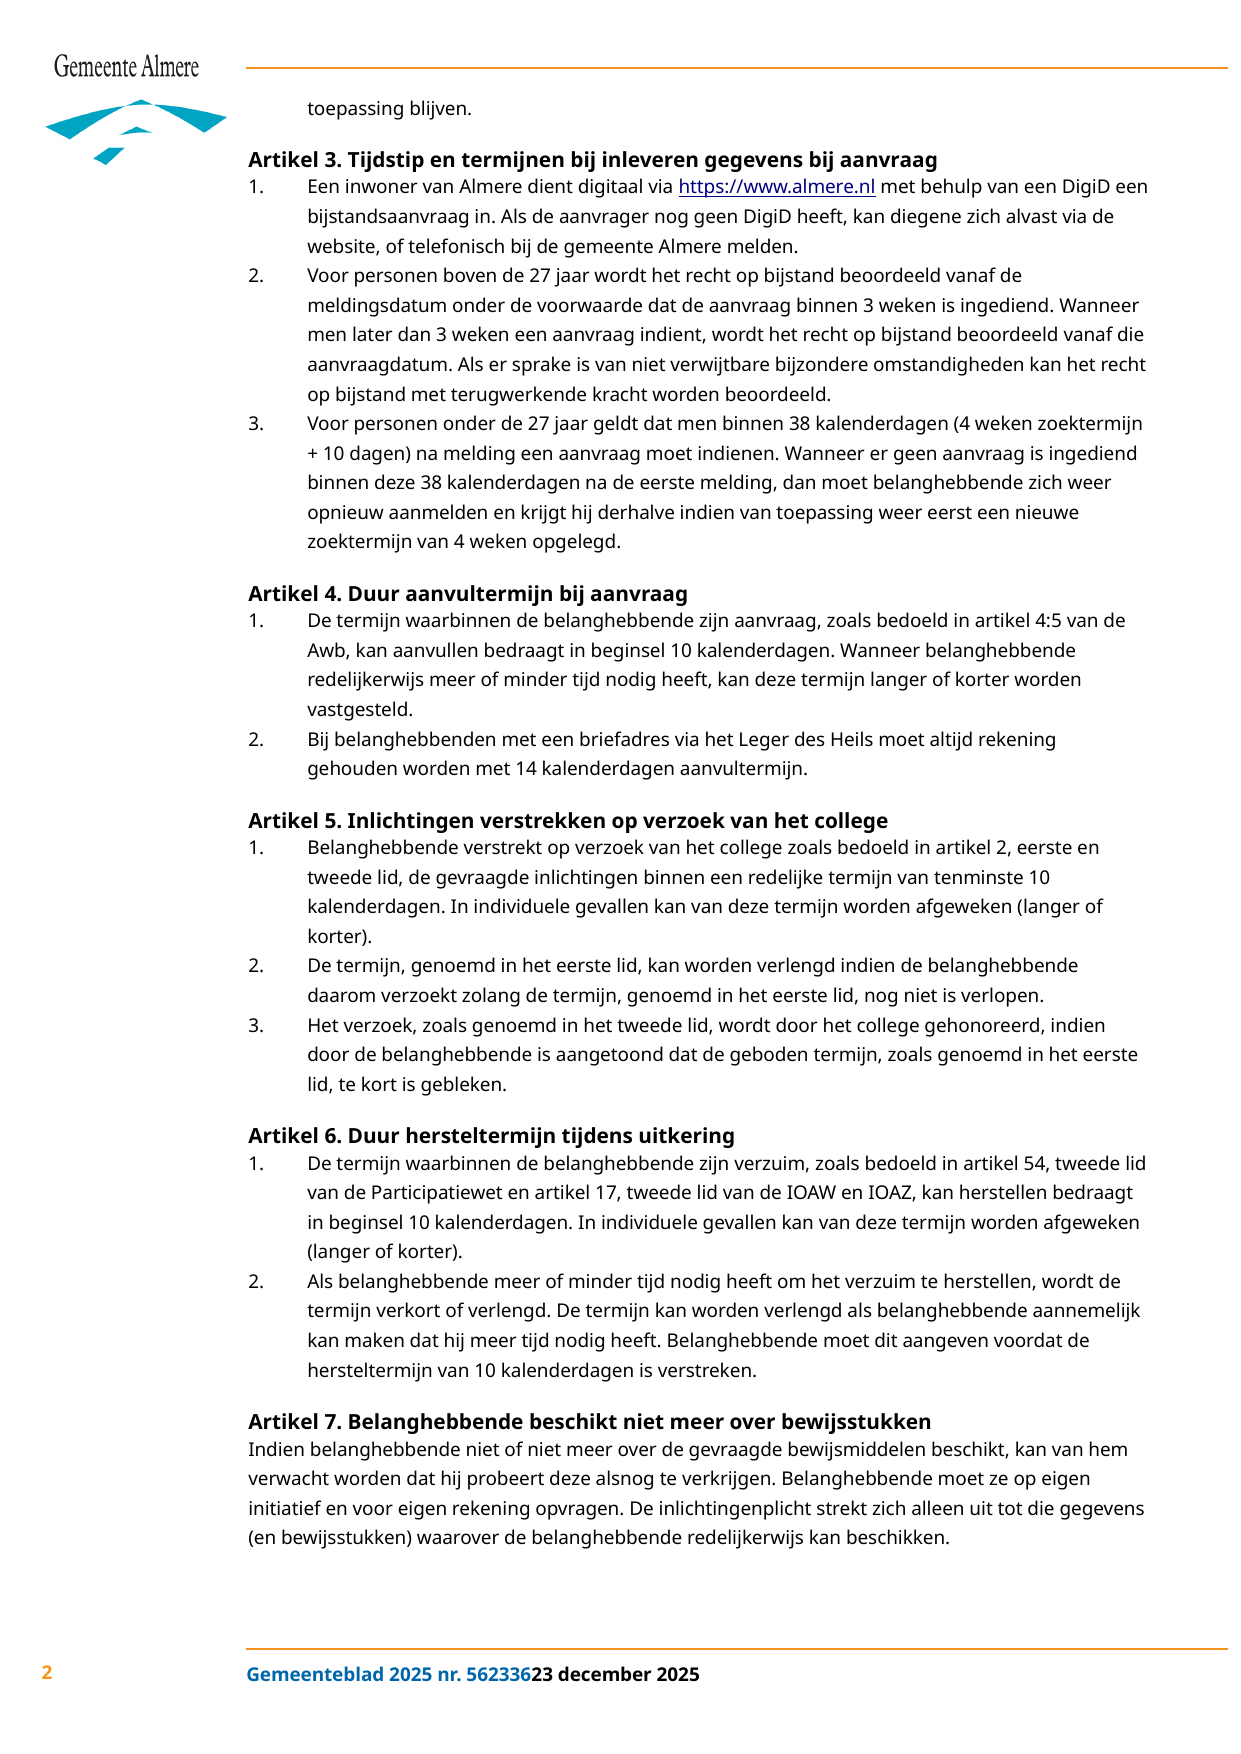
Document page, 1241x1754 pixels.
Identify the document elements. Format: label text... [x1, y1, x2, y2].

list Voor personen boven de 27 jaar wordt het recht op bijstand beoordeeld vanaf de meldingsdatum onder de voorwaarde dat de aanvraag binnen 3 weken is ingediend. Wanneer men later dan 3 weken een aanvraag indient, wordt het recht op bijstand beoordeeld vanaf die aanvraagdatum. Als er sprake is van niet verwijtbare bijzondere omstandigheden kan het recht op bijstand met terugwerkende kracht worden beoordeeld. [248, 262, 1152, 406]
list Als belanghebbende meer of minder tijd nodig heeft om het verzuim te herstellen, wordt de termijn verkort of verlengd. De termijn kan worden verlengd als belanghebbende aannemelijk kan maken dat hij meer tijd nodig heeft. Belanghebbende moet dit aangeven voordat de hersteltermijn van 10 kalenderdagen is verstreken. [248, 1268, 1152, 1383]
text Indien belanghebbende niet of niet meer over de gevraagde bewijsmiddelen beschikt, kan van hem verwacht worden dat hij probeert deze alsnog te verkrijgen. Belanghebbende moet ze op eigen initiatief en voor eigen rekening opvragen. De inlichtingenplicht strekt zich alleen uit tot die gegevens (en bewijsstukken) waarover de belanghebbende redelijkerwijs kan beschikken. [248, 1436, 1152, 1550]
list Belanghebbende verstrekt op verzoek van het college zoals bedoeld in artikel 2, eerste en tweede lid, de gevraagde inlichtingen binnen een redelijke termijn van tenminste 10 kalenderdagen. In individuele gevallen kan van deze termijn worden afgeweken (langer of korter). [248, 834, 1152, 949]
list toepassing blijven. [248, 95, 1152, 121]
list Voor personen onder de 27 jaar geldt dat men binnen 38 kalenderdagen (4 weken zoektermijn + 10 dagen) na melding een aanvraag moet indienen. Wanneer er geen aanvraag is ingediend binnen deze 38 kalenderdagen na de eerste melding, dan moet belanghebbende zich weer opnieuw aanmelden en krijgt hij derhalve indien van toepassing weer eerst een nieuwe zoektermijn van 4 weken opgelegd. [248, 410, 1152, 554]
list De termijn waarbinnen de belanghebbende zijn aanvraag, zoals bedoeld in artikel 4:5 van de Awb, kan aanvullen bedraagt in beginsel 10 kalenderdagen. Wanneer belanghebbende redelijkerwijs meer of minder tijd nodig heeft, kan deze termijn langer of korter worden vastgesteld. [248, 607, 1152, 722]
picture [41, 47, 231, 172]
text Artikel 6. Duur hersteltermijn tijdens uitkering [248, 1121, 1152, 1150]
text Artikel 5. Inlichtingen verstrekken op verzoek van het college [248, 806, 1152, 834]
list Een inwoner van Almere dient digitaal via https://www.almere.nl met behulp van een DigiD een bijstandsaanvraag in. Als de aanvrager nog geen DigiD heeft, kan diegene zich alvast via de website, of telefonisch bij de gemeente Almere melden. [248, 174, 1152, 258]
list De termijn waarbinnen de belanghebbende zijn verzuim, zoals bedoeld in artikel 54, tweede lid van de Participatiewet en artikel 17, tweede lid van de IOAW en IOAZ, kan herstellen bedraagt in beginsel 10 kalenderdagen. In individuele gevallen kan van deze termijn worden afgeweken (langer of korter). [248, 1150, 1152, 1264]
text Artikel 4. Duur aanvultermijn bij aanvraag [248, 579, 1152, 607]
text Artikel 7. Belanghebbende beschikt niet meer over bewijsstukken [248, 1407, 1152, 1436]
list Bij belanghebbenden met een briefadres via het Leger des Heils moet altijd rekening gehouden worden met 14 kalenderdagen aanvultermijn. [248, 726, 1152, 781]
text Artikel 3. Tijdstip en termijnen bij inleveren gegevens bij aanvraag [248, 145, 1152, 174]
list Het verzoek, zoals genoemd in het tweede lid, wordt door het college gehonoreerd, indien door de belanghebbende is aangetoond dat de geboden termijn, zoals genoemd in het eerste lid, te kort is gebleken. [248, 1012, 1152, 1097]
list De termijn, genoemd in het eerste lid, kan worden verlengd indien de belanghebbende daarom verzoekt zolang de termijn, genoemd in het eerste lid, nog niet is verlopen. [248, 953, 1152, 1008]
